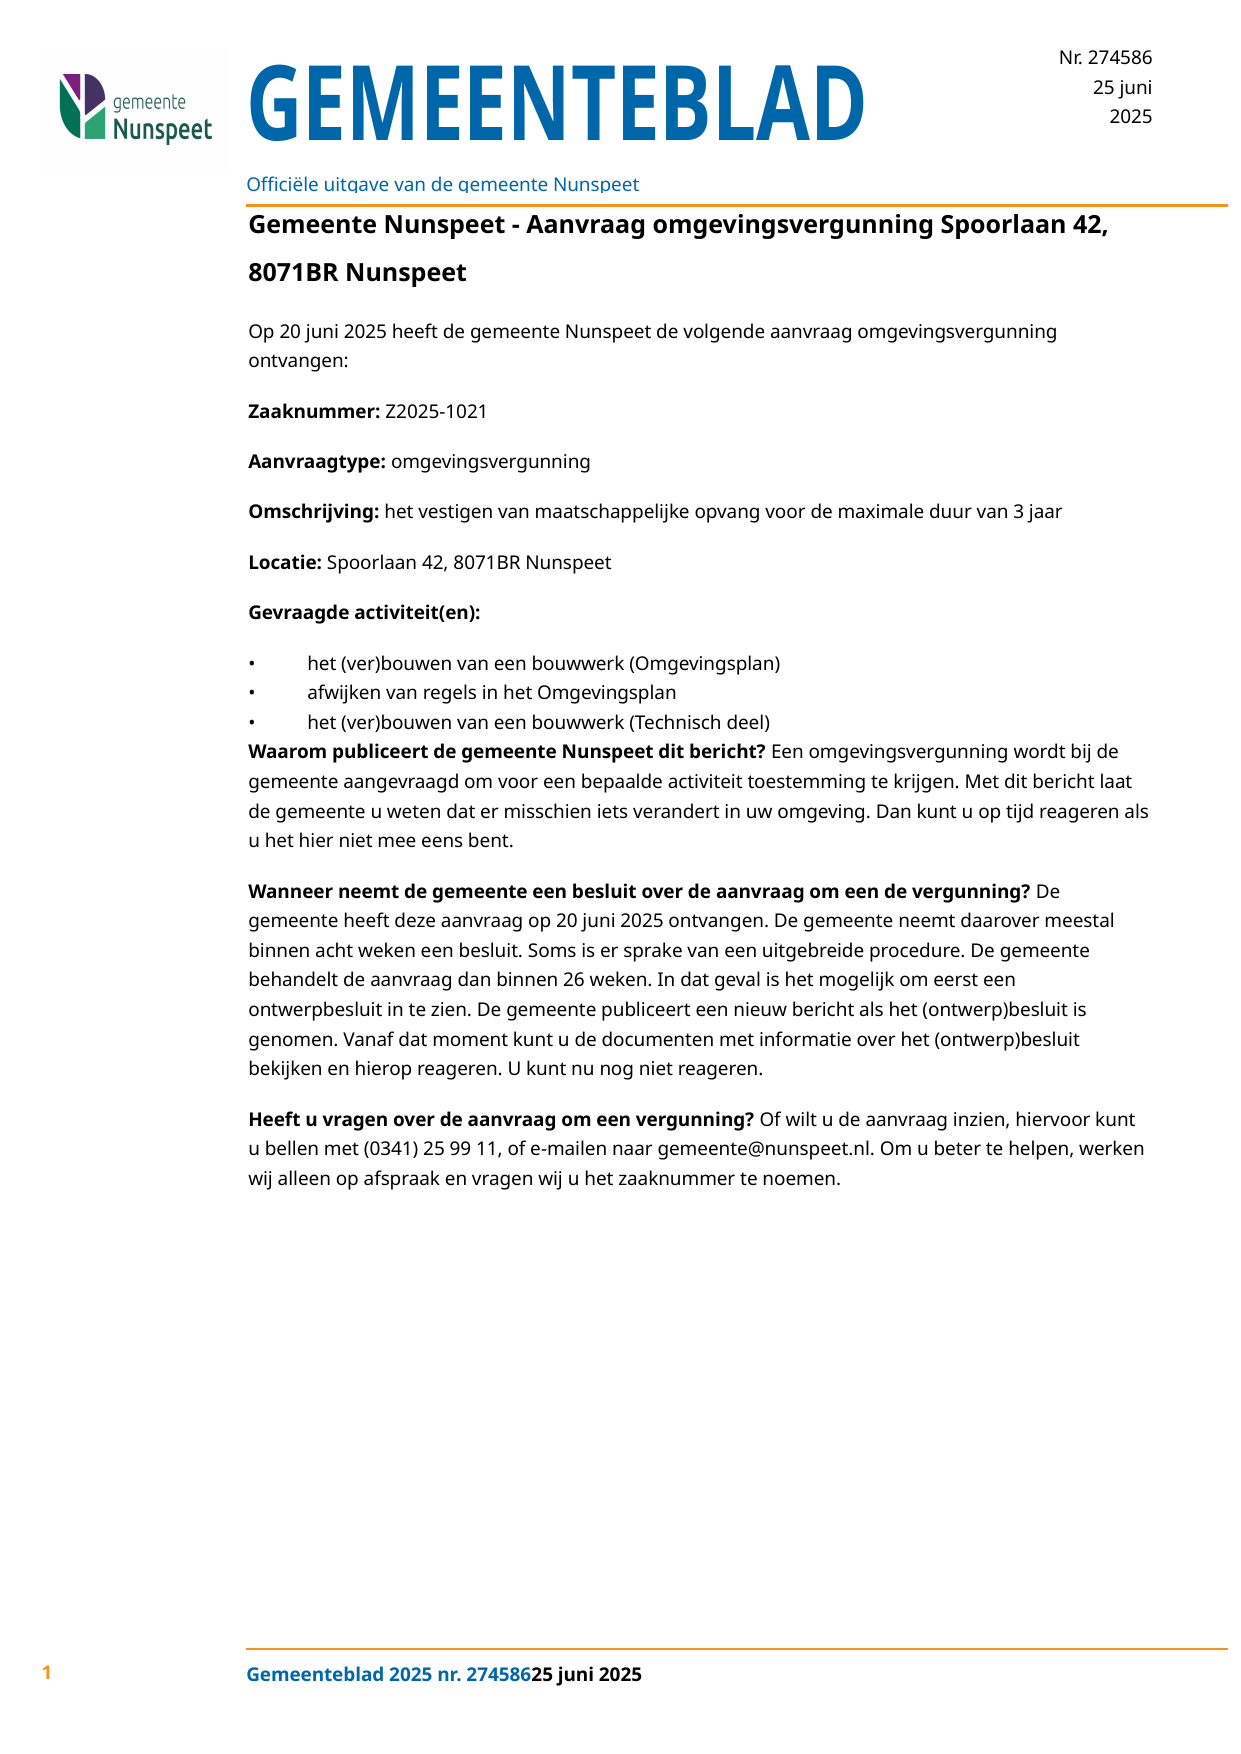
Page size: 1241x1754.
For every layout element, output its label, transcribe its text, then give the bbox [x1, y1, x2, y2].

text Zaaknummer: Z2025-1021 [248, 398, 1152, 424]
text Wanneer neemt de gemeente een besluit over de aanvraag om een de vergunning? De gemeente heeft deze aanvraag op 20 juni 2025 ontvangen. De gemeente neemt daarover meestal binnen acht weken een besluit. Soms is er sprake van een uitgebreide procedure. De gemeente behandelt de aanvraag dan binnen 26 weken. In dat geval is het mogelijk om eerst een ontwerpbesluit in te zien. De gemeente publiceert een nieuw bericht als het (ontwerp)besluit is genomen. Vanaf dat moment kunt u de documenten met informatie over het (ontwerp)besluit bekijken en hierop reageren. U kunt nu nog niet reageren. [248, 878, 1152, 1081]
text Gevraagde activiteit(en): [248, 599, 1152, 625]
text Omschrijving: het vestigen van maatschappelijke opvang voor de maximale duur van 3 jaar [248, 499, 1152, 524]
picture [41, 47, 231, 172]
text Heeft u vragen over de aanvraag om een vergunning? Of wilt u de aanvraag inzien, hiervoor kunt u bellen met (0341) 25 99 11, of e-mailen naar gemeente@nunspeet.nl. Om u beter te helpen, werken wij alleen op afspraak en vragen wij u het zaaknummer te noemen. [248, 1106, 1152, 1191]
text Waarom publiceert de gemeente Nunspeet dit bericht? Een omgevingsvergunning wordt bij de gemeente aangevraagd om voor een bepaalde activiteit toestemming te krijgen. Met dit bericht laat de gemeente u weten dat er misschien iets verandert in uw omgeving. Dan kunt u op tijd reageren als u het hier niet mee eens bent. [248, 739, 1152, 853]
text Aanvraagtype: omgevingsvergunning [248, 448, 1152, 474]
list het (ver)bouwen van een bouwwerk (Technisch deel) [248, 709, 1152, 735]
text Locatie: Spoorlaan 42, 8071BR Nunspeet [248, 549, 1152, 575]
list afwijken van regels in het Omgevingsplan [248, 679, 1152, 705]
text Op 20 juni 2025 heeft de gemeente Nunspeet de volgende aanvraag omgevingsvergunning ontvangen: [248, 318, 1152, 373]
list het (ver)bouwen van een bouwwerk (Omgevingsplan) [248, 650, 1152, 676]
text Gemeente Nunspeet - Aanvraag omgevingsvergunning Spoorlaan 42, 8071BR Nunspeet [248, 207, 1152, 288]
